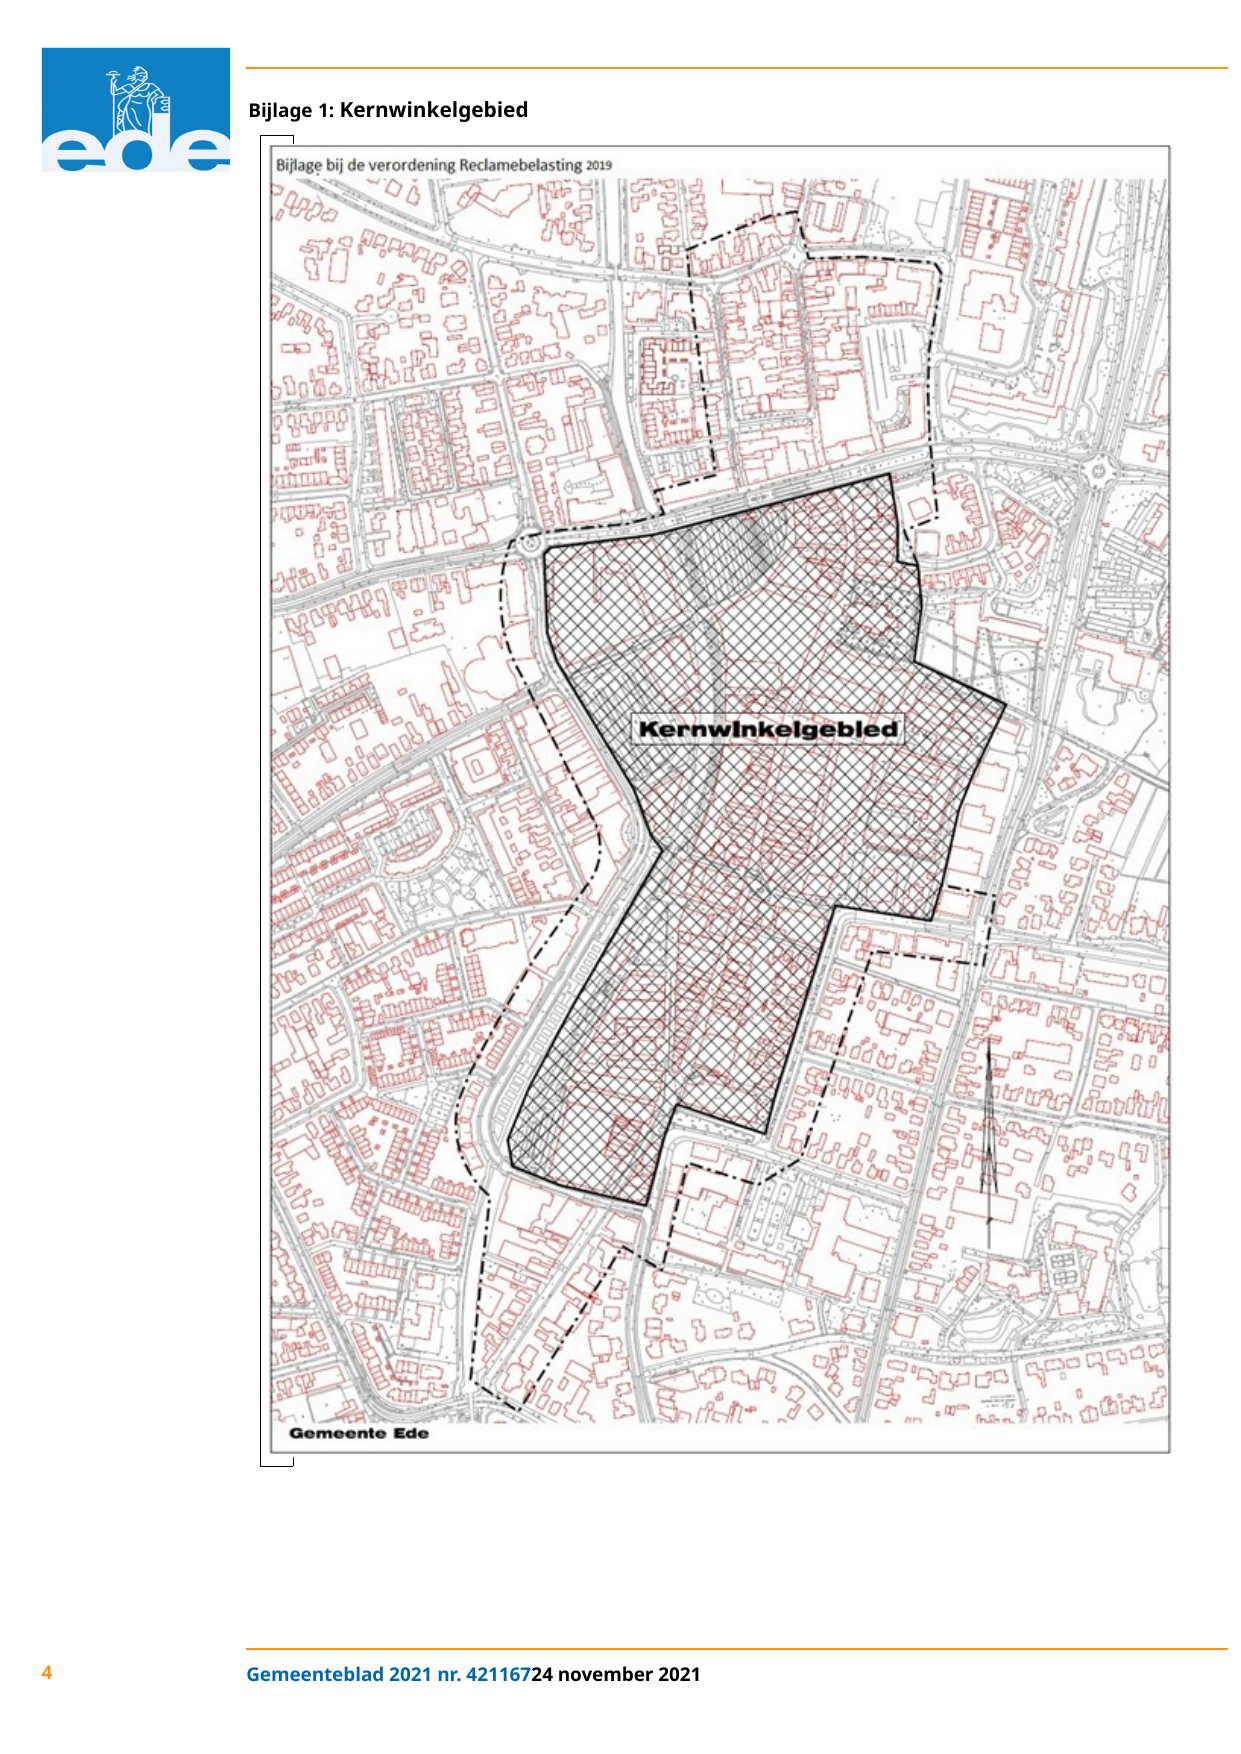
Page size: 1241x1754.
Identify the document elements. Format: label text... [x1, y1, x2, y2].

text Bijlage 1: Kernwinkelgebied [248, 95, 1152, 123]
picture [41, 47, 231, 172]
picture [268, 144, 1173, 1457]
